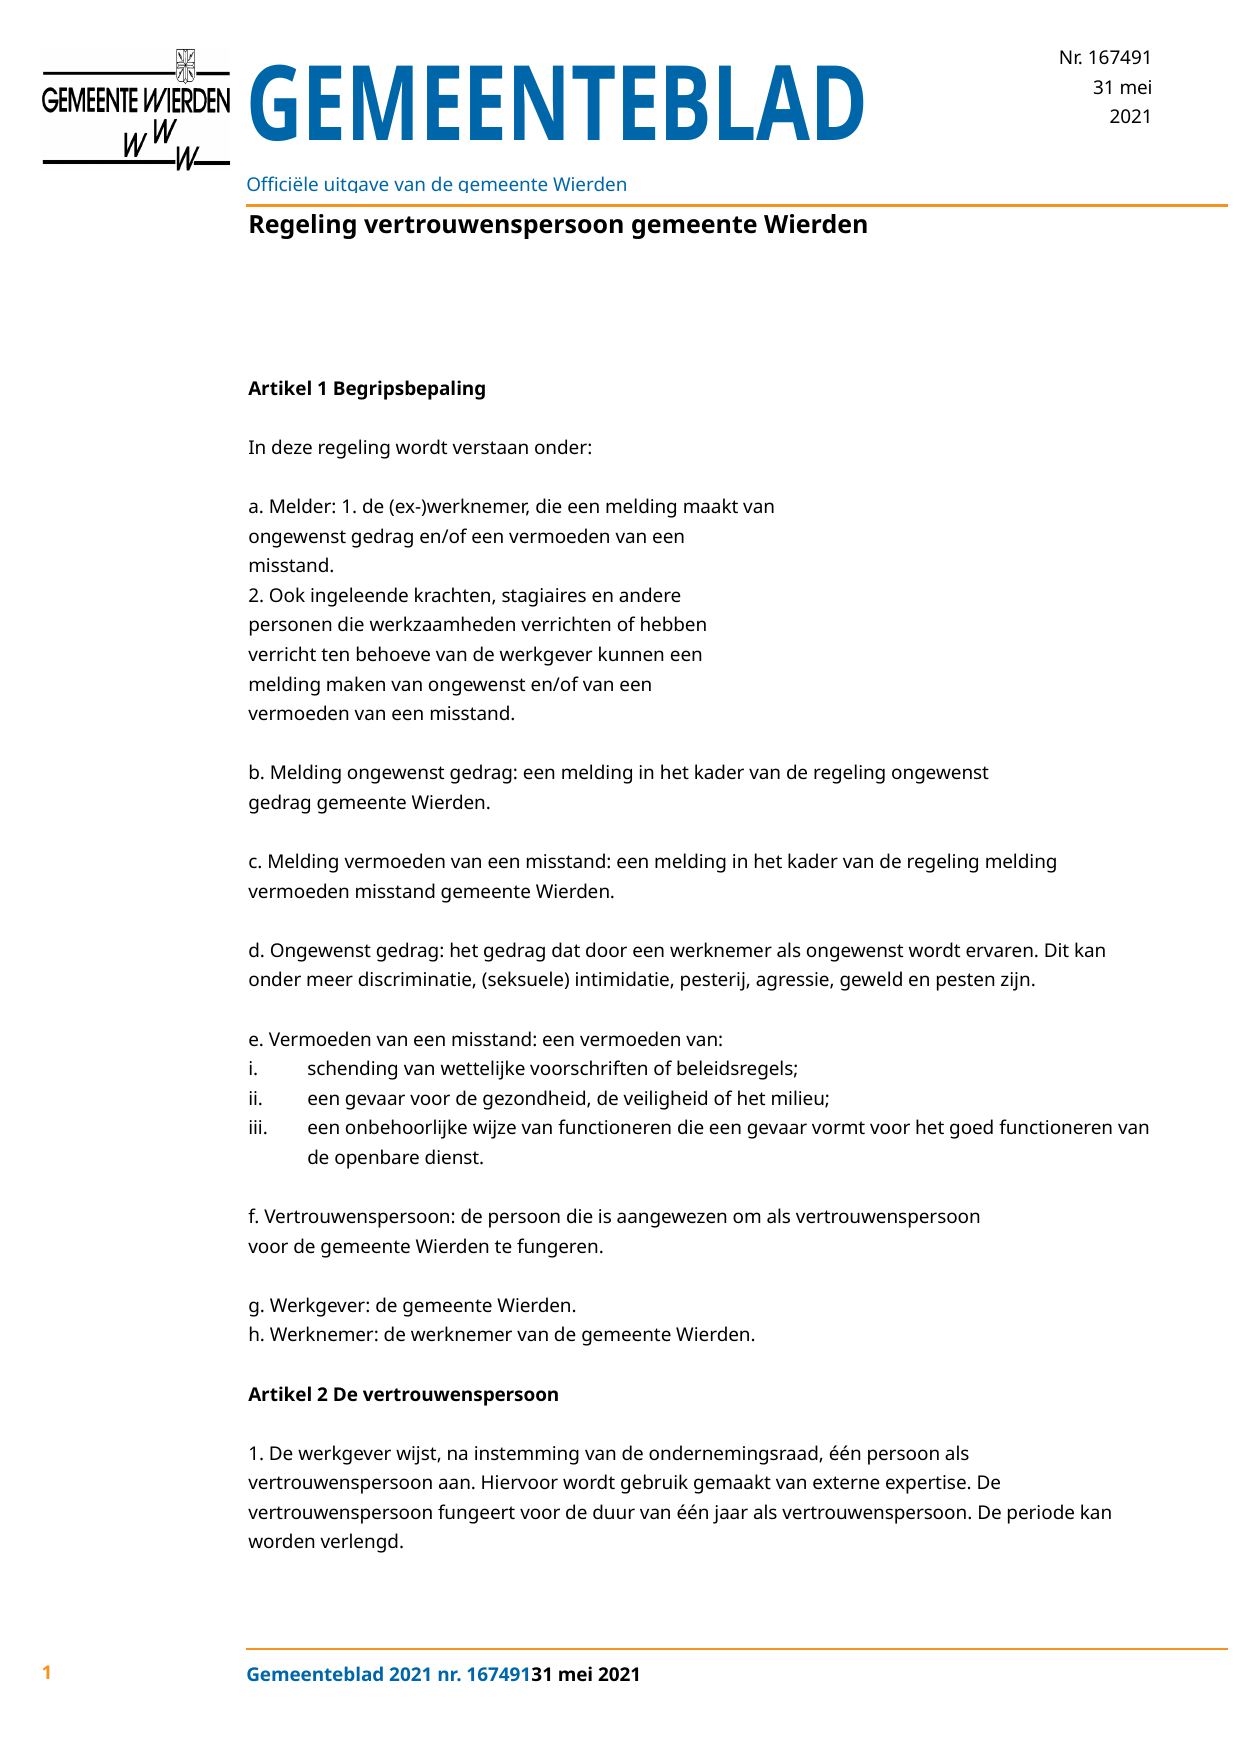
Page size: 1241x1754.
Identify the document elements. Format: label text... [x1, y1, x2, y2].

text verricht ten behoeve van de werkgever kunnen een [248, 641, 1152, 667]
text Artikel 1 Begripsbepaling [248, 375, 1152, 401]
text d. Ongewenst gedrag: het gedrag dat door een werknemer als ongewenst wordt ervaren. Dit kan onder meer discriminatie, (seksuele) intimidatie, pesterij, agressie, geweld en pesten zijn. [248, 937, 1152, 992]
text ongewenst gedrag en/of een vermoeden van een [248, 523, 1152, 548]
list een gevaar voor de gezondheid, de veiligheid of het milieu; [248, 1085, 1152, 1111]
text vermoeden van een misstand. [248, 700, 1152, 726]
text 1. De werkgever wijst, na instemming van de ondernemingsraad, één persoon als vertrouwenspersoon aan. Hiervoor wordt gebruik gemaakt van externe expertise. De vertrouwenspersoon fungeert voor de duur van één jaar als vertrouwenspersoon. De periode kan worden verlengd. [248, 1440, 1152, 1554]
text c. Melding vermoeden van een misstand: een melding in het kader van de regeling melding [248, 848, 1152, 874]
text voor de gemeente Wierden te fungeren. [248, 1233, 1152, 1258]
list schending van wettelijke voorschriften of beleidsregels; [248, 1055, 1152, 1081]
text In deze regeling wordt verstaan onder: [248, 434, 1152, 460]
text g. Werkgever: de gemeente Wierden. [248, 1292, 1152, 1318]
text a. Melder: 1. de (ex-)werknemer, die een melding maakt van [248, 493, 1152, 519]
text h. Werknemer: de werknemer van de gemeente Wierden. [248, 1322, 1152, 1347]
text personen die werkzaamheden verrichten of hebben [248, 612, 1152, 637]
text Artikel 2 De vertrouwenspersoon [248, 1381, 1152, 1406]
picture [41, 47, 231, 172]
text f. Vertrouwenspersoon: de persoon die is aangewezen om als vertrouwenspersoon [248, 1203, 1152, 1229]
text 2. Ook ingeleende krachten, stagiaires en andere [248, 582, 1152, 608]
text vermoeden misstand gemeente Wierden. [248, 878, 1152, 903]
list een onbehoorlijke wijze van functioneren die een gevaar vormt voor het goed functioneren van de openbare dienst. [248, 1114, 1152, 1170]
text melding maken van ongewenst en/of van een [248, 671, 1152, 696]
text misstand. [248, 552, 1152, 578]
text e. Vermoeden van een misstand: een vermoeden van: [248, 1026, 1152, 1051]
text gedrag gemeente Wierden. [248, 789, 1152, 815]
text Regeling vertrouwenspersoon gemeente Wierden [248, 207, 1152, 241]
text b. Melding ongewenst gedrag: een melding in het kader van de regeling ongewenst [248, 759, 1152, 785]
